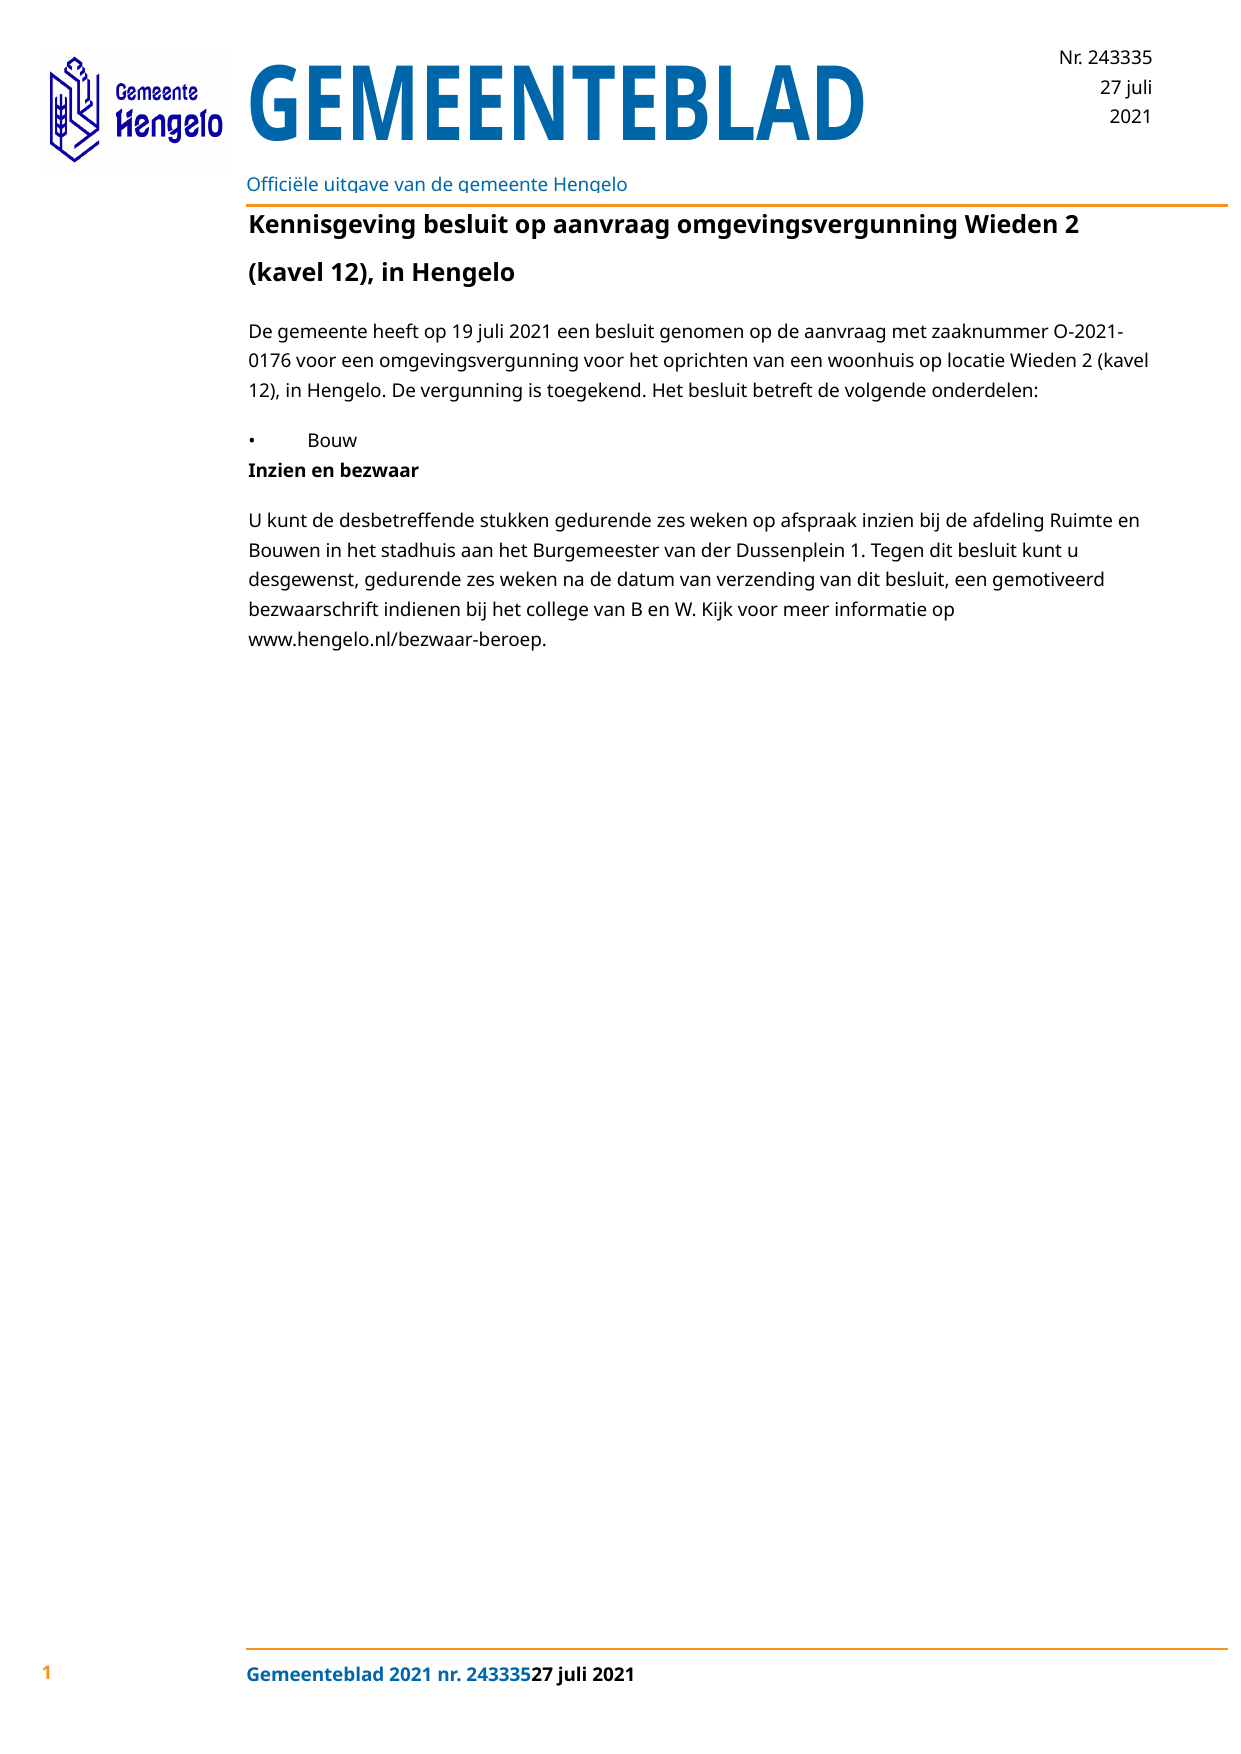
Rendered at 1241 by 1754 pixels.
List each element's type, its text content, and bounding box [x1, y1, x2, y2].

text Kennisgeving besluit op aanvraag omgevingsvergunning Wieden 2 (kavel 12), in Hengelo [248, 207, 1152, 288]
picture [41, 47, 231, 172]
text Inzien en bezwaar [248, 457, 1152, 483]
text U kunt de desbetreffende stukken gedurende zes weken op afspraak inzien bij de afdeling Ruimte en Bouwen in het stadhuis aan het Burgemeester van der Dussenplein 1. Tegen dit besluit kunt u desgewenst, gedurende zes weken na de datum van verzending van dit besluit, een gemotiveerd bezwaarschrift indienen bij het college van B en W. Kijk voor meer informatie op www.hengelo.nl/bezwaar-beroep. [248, 507, 1152, 652]
list Bouw [248, 427, 1152, 453]
text De gemeente heeft op 19 juli 2021 een besluit genomen op de aanvraag met zaaknummer O-2021-0176 voor een omgevingsvergunning voor het oprichten van een woonhuis op locatie Wieden 2 (kavel 12), in Hengelo. De vergunning is toegekend. Het besluit betreft de volgende onderdelen: [248, 318, 1152, 403]
